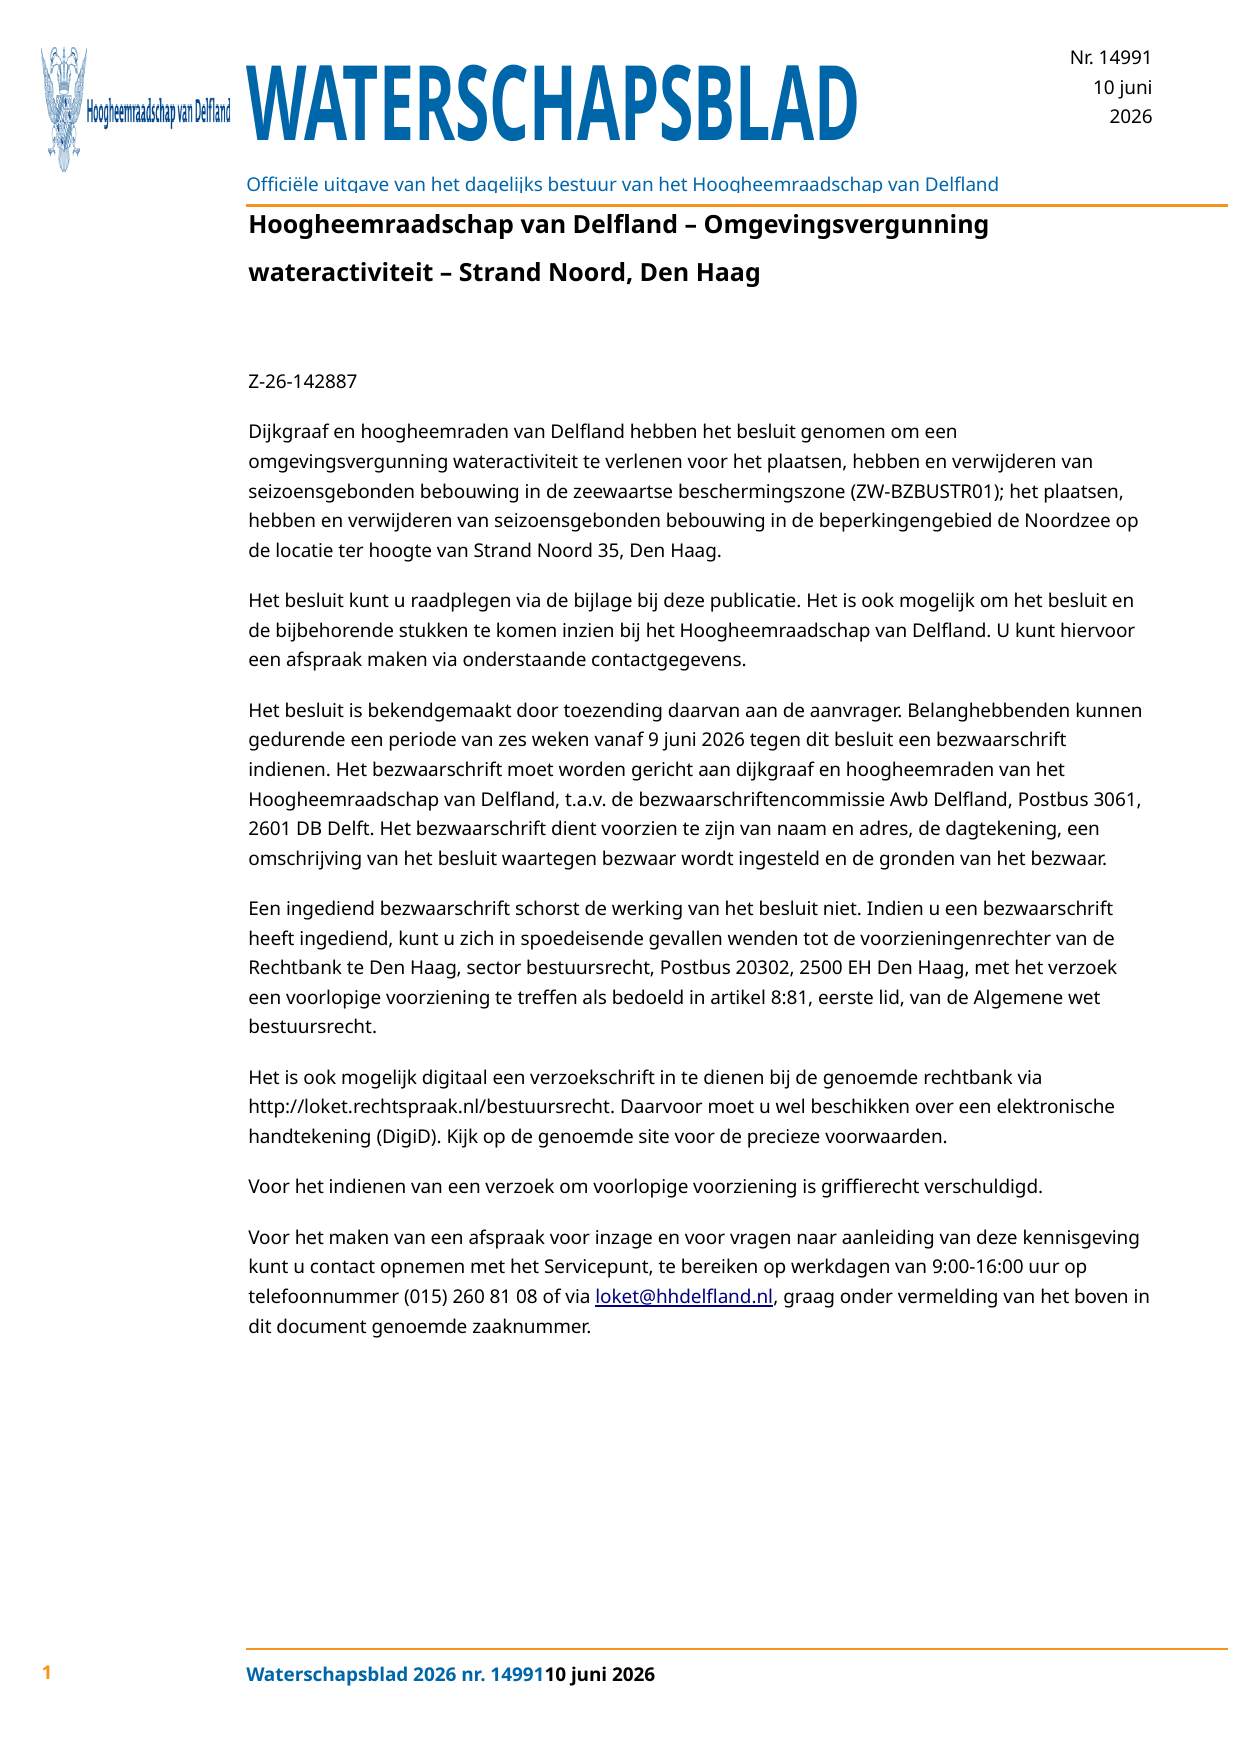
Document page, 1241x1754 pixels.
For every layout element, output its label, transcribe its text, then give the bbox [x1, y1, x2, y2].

text Z-26-142887 [248, 368, 1152, 394]
text Voor het maken van een afspraak voor inzage en voor vragen naar aanleiding van deze kennisgeving kunt u contact opnemen met het Servicepunt, te bereiken op werkdagen van 9:00-16:00 uur op telefoonnummer (015) 260 81 08 of via loket@hhdelfland.nl, graag onder vermelding van het boven in dit document genoemde zaaknummer. [248, 1224, 1152, 1339]
text Een ingediend bezwaarschrift schorst de werking van het besluit niet. Indien u een bezwaarschrift heeft ingediend, kunt u zich in spoedeisende gevallen wenden tot de voorzieningenrechter van de Rechtbank te Den Haag, sector bestuursrecht, Postbus 20302, 2500 EH Den Haag, met het verzoek een voorlopige voorziening te treffen als bedoeld in artikel 8:81, eerste lid, van de Algemene wet bestuursrecht. [248, 895, 1152, 1039]
text Het besluit kunt u raadplegen via de bijlage bij deze publicatie. Het is ook mogelijk om het besluit en de bijbehorende stukken te komen inzien bij het Hoogheemraadschap van Delfland. U kunt hiervoor een afspraak maken via onderstaande contactgegevens. [248, 587, 1152, 672]
text Het is ook mogelijk digitaal een verzoekschrift in te dienen bij de genoemde rechtbank via http://loket.rechtspraak.nl/bestuursrecht. Daarvoor moet u wel beschikken over een elektronische handtekening (DigiD). Kijk op de genoemde site voor de precieze voorwaarden. [248, 1064, 1152, 1149]
text Voor het indienen van een verzoek om voorlopige voorziening is griffierecht verschuldigd. [248, 1174, 1152, 1199]
text Hoogheemraadschap van Delfland – Omgevingsvergunning wateractiviteit – Strand Noord, Den Haag [248, 207, 1152, 288]
text Het besluit is bekendgemaakt door toezending daarvan aan de aanvrager. Belanghebbenden kunnen gedurende een periode van zes weken vanaf 9 juni 2026 tegen dit besluit een bezwaarschrift indienen. Het bezwaarschrift moet worden gericht aan dijkgraaf en hoogheemraden van het Hoogheemraadschap van Delfland, t.a.v. de bezwaarschriftencommissie Awb Delfland, Postbus 3061, 2601 DB Delft. Het bezwaarschrift dient voorzien te zijn van naam en adres, de dagtekening, een omschrijving van het besluit waartegen bezwaar wordt ingesteld en de gronden van het bezwaar. [248, 697, 1152, 871]
picture [41, 47, 231, 172]
text Dijkgraaf en hoogheemraden van Delfland hebben het besluit genomen om een omgevingsvergunning wateractiviteit te verlenen voor het plaatsen, hebben en verwijderen van seizoensgebonden bebouwing in de zeewaartse beschermingszone (ZW-BZBUSTR01); het plaatsen, hebben en verwijderen van seizoensgebonden bebouwing in de beperkingengebied de Noordzee op de locatie ter hoogte van Strand Noord 35, Den Haag. [248, 419, 1152, 563]
